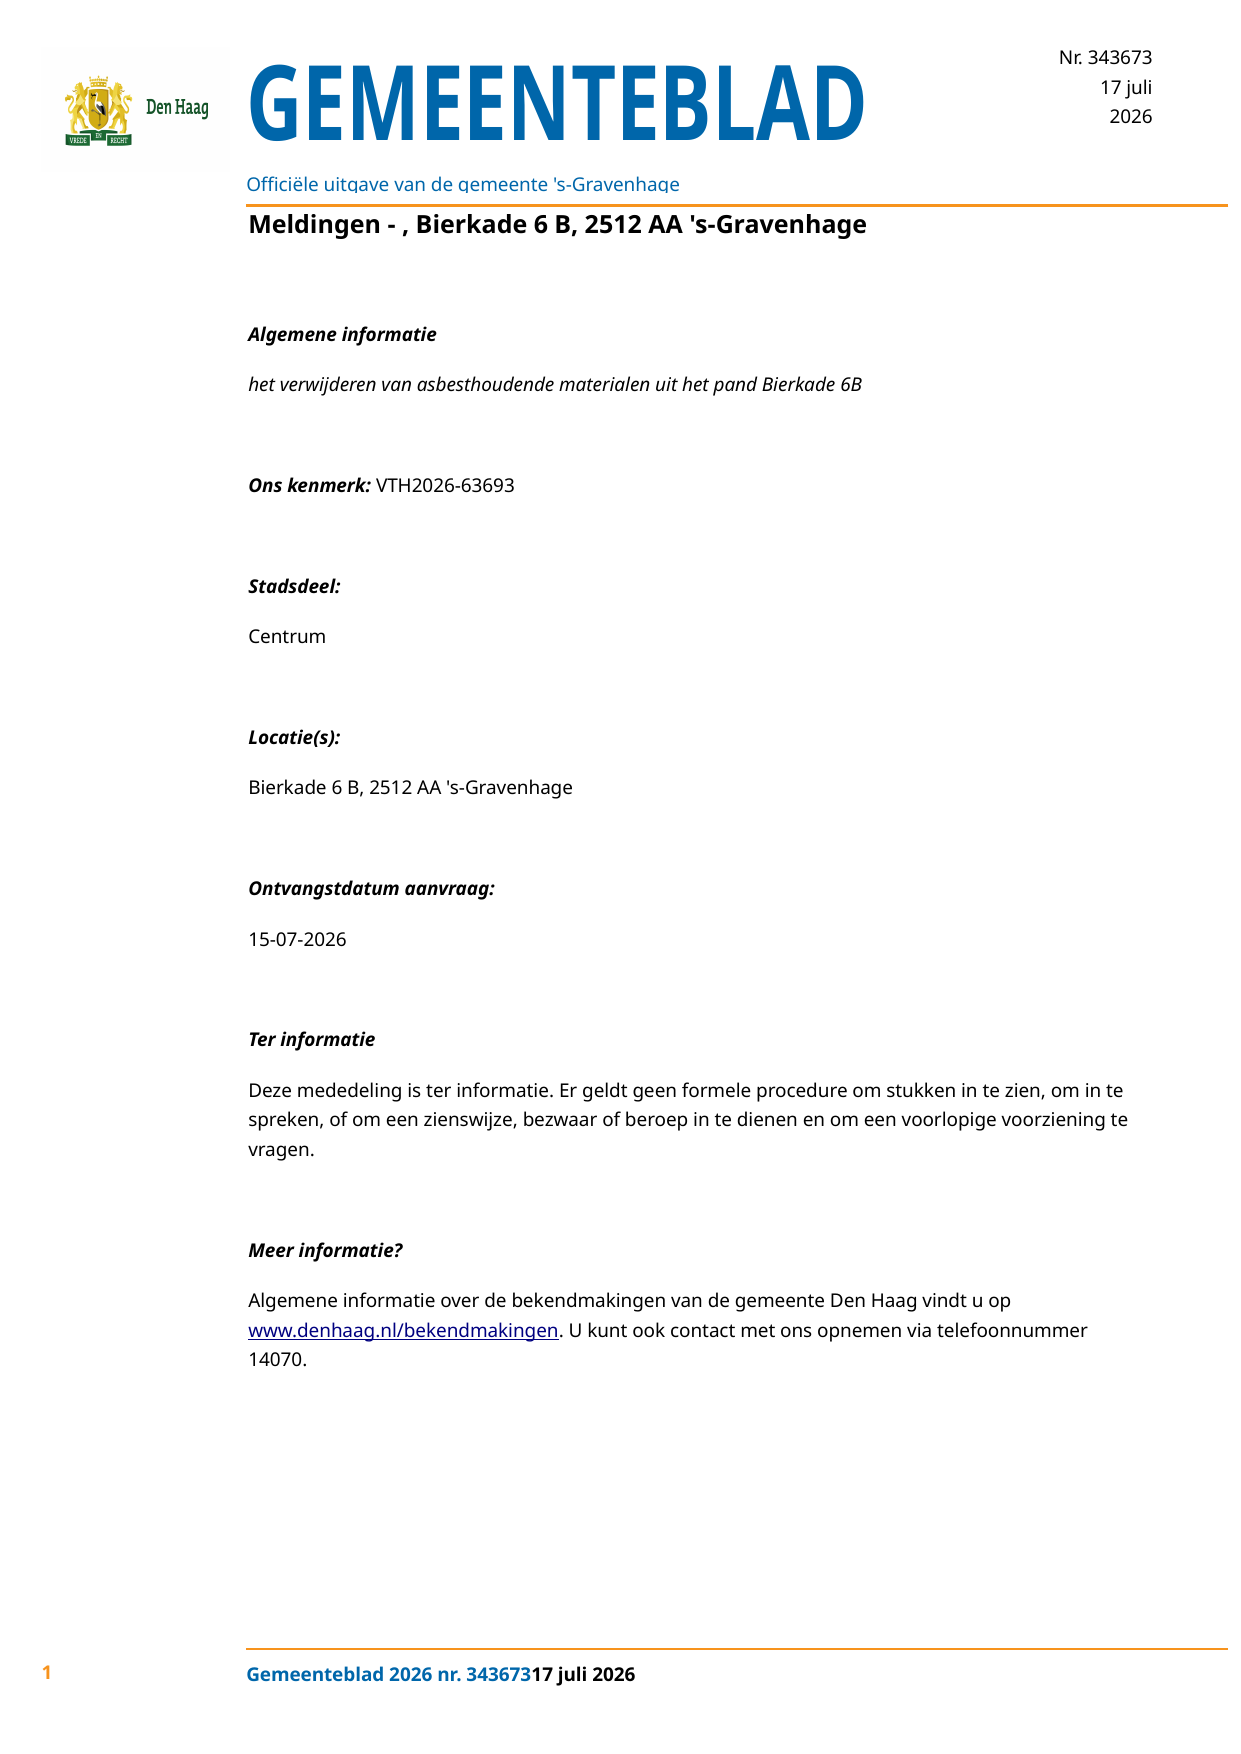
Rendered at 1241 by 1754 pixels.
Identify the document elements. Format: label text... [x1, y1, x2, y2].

text Locatie(s): [248, 724, 1152, 750]
text het verwijderen van asbesthoudende materialen uit het pand Bierkade 6B [248, 371, 1152, 397]
text Meldingen - , Bierkade 6 B, 2512 AA 's-Gravenhage [248, 207, 1152, 241]
text Ter informatie [248, 1027, 1152, 1052]
text Ons kenmerk: VTH2026-63693 [248, 472, 1152, 498]
picture [41, 47, 231, 172]
text Ontvangstdatum aanvraag: [248, 875, 1152, 901]
text Centrum [248, 623, 1152, 649]
text Stadsdeel: [248, 573, 1152, 598]
text Deze mededeling is ter informatie. Er geldt geen formele procedure om stukken in te zien, om in te spreken, of om een zienswijze, bezwaar of beroep in te dienen en om een voorlopige voorziening te vragen. [248, 1077, 1152, 1162]
text Algemene informatie [248, 321, 1152, 346]
text Meer informatie? [248, 1237, 1152, 1263]
text Bierkade 6 B, 2512 AA 's-Gravenhage [248, 774, 1152, 800]
text Algemene informatie over de bekendmakingen van de gemeente Den Haag vindt u op www.denhaag.nl/bekendmakingen. U kunt ook contact met ons opnemen via telefoonnummer 14070. [248, 1287, 1152, 1372]
text 15-07-2026 [248, 926, 1152, 951]
